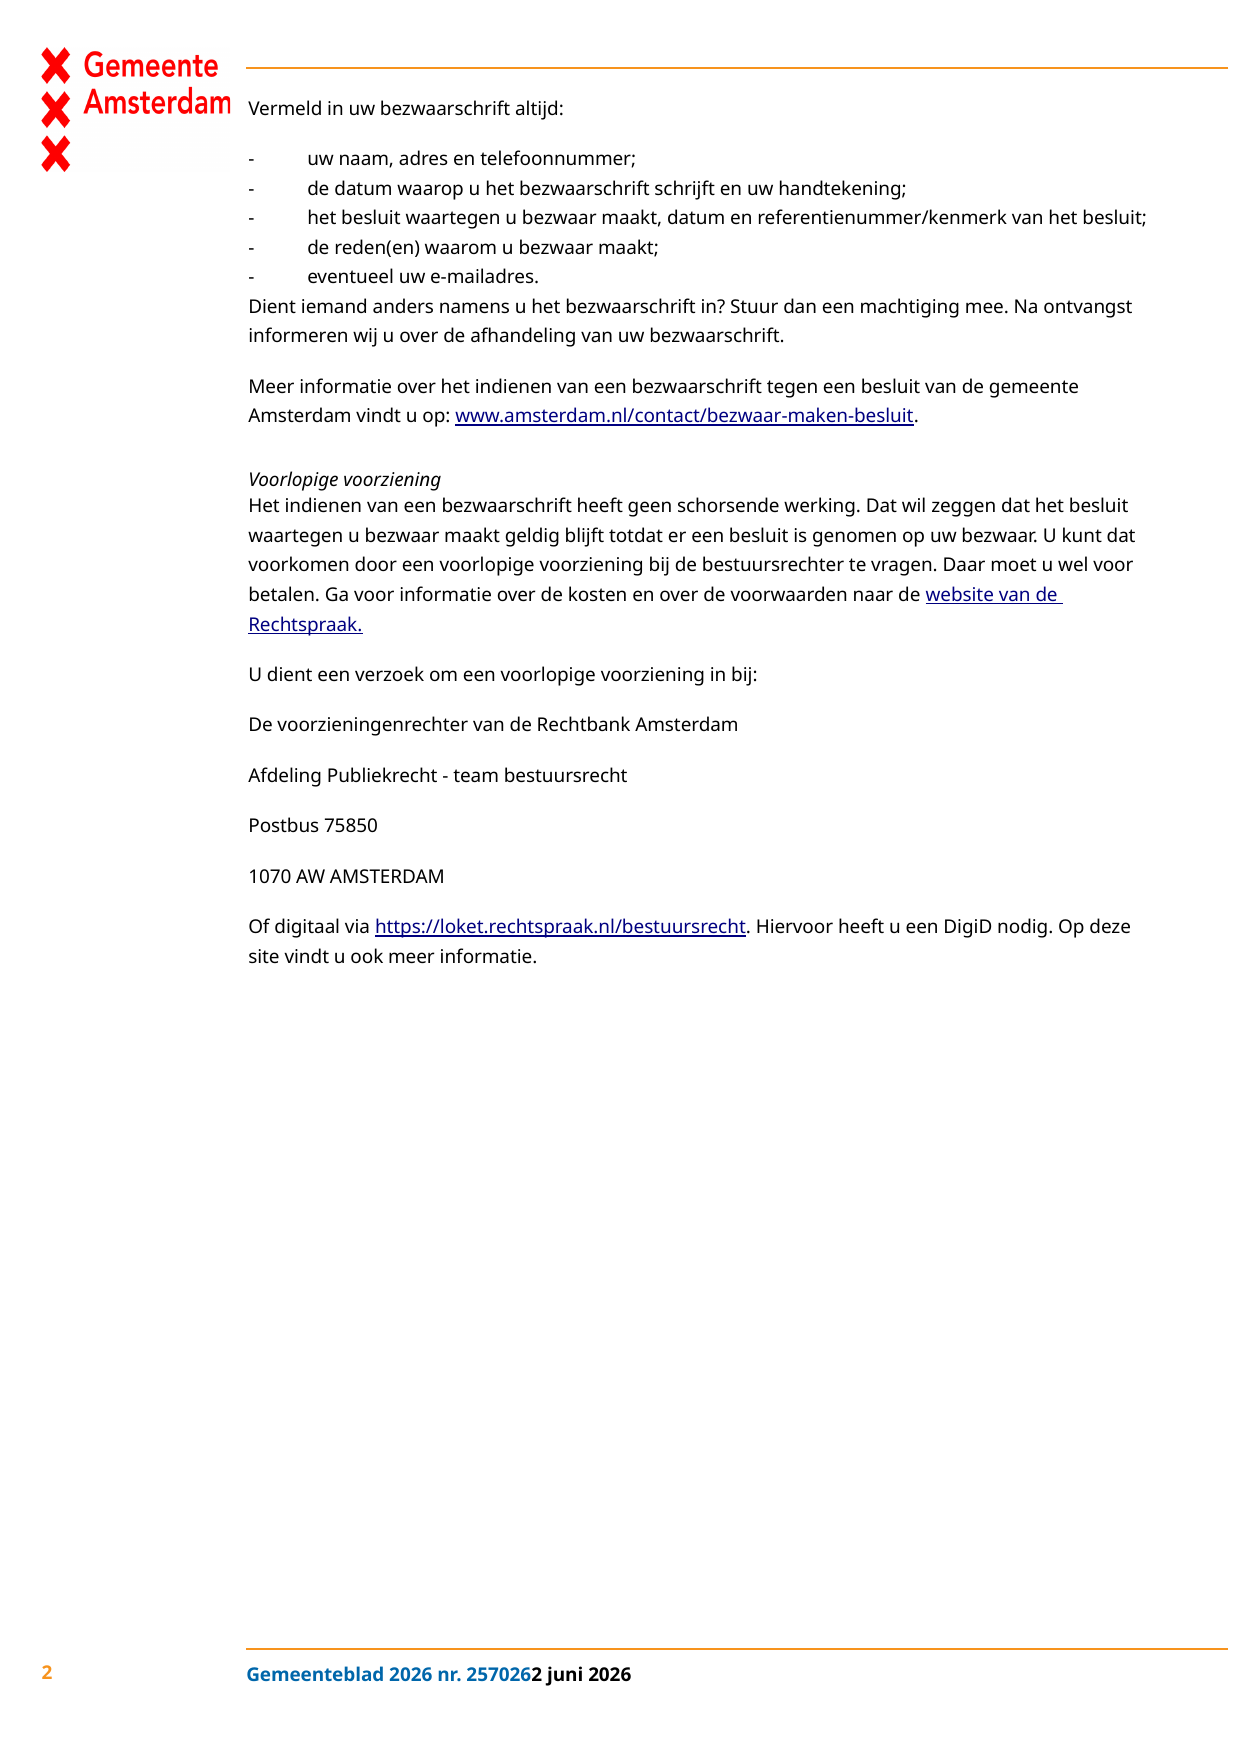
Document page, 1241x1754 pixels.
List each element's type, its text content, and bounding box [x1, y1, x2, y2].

text Meer informatie over het indienen van een bezwaarschrift tegen een besluit van de gemeente Amsterdam vindt u op: www.amsterdam.nl/contact/bezwaar-maken-besluit. [248, 373, 1152, 428]
text Postbus 75850 [248, 812, 1152, 838]
list de datum waarop u het bezwaarschrift schrijft en uw handtekening; [248, 175, 1152, 201]
text Het indienen van een bezwaarschrift heeft geen schorsende werking. Dat wil zeggen dat het besluit waartegen u bezwaar maakt geldig blijft totdat er een besluit is genomen op uw bezwaar. U kunt dat voorkomen door een voorlopige voorziening bij de bestuursrechter te vragen. Daar moet u wel voor betalen. Ga voor informatie over de kosten en over de voorwaarden naar de website van de Rechtspraak. [248, 492, 1152, 636]
text U dient een verzoek om een voorlopige voorziening in bij: [248, 661, 1152, 687]
text Dient iemand anders namens u het bezwaarschrift in? Stuur dan een machtiging mee. Na ontvangst informeren wij u over de afhandeling van uw bezwaarschrift. [248, 293, 1152, 348]
text 1070 AW AMSTERDAM [248, 863, 1152, 888]
list de reden(en) waarom u bezwaar maakt; [248, 234, 1152, 260]
text Voorlopige voorziening [248, 467, 1152, 492]
list het besluit waartegen u bezwaar maakt, datum en referentienummer/kenmerk van het besluit; [248, 204, 1152, 230]
text Afdeling Publiekrecht - team bestuursrecht [248, 762, 1152, 788]
text Of digitaal via https://loket.rechtspraak.nl/bestuursrecht. Hiervoor heeft u een DigiD nodig. Op deze site vindt u ook meer informatie. [248, 913, 1152, 968]
list eventueel uw e-mailadres. [248, 263, 1152, 289]
text Vermeld in uw bezwaarschrift altijd: [248, 95, 1152, 121]
list uw naam, adres en telefoonnummer; [248, 145, 1152, 171]
picture [41, 47, 231, 172]
text De voorzieningenrechter van de Rechtbank Amsterdam [248, 712, 1152, 737]
